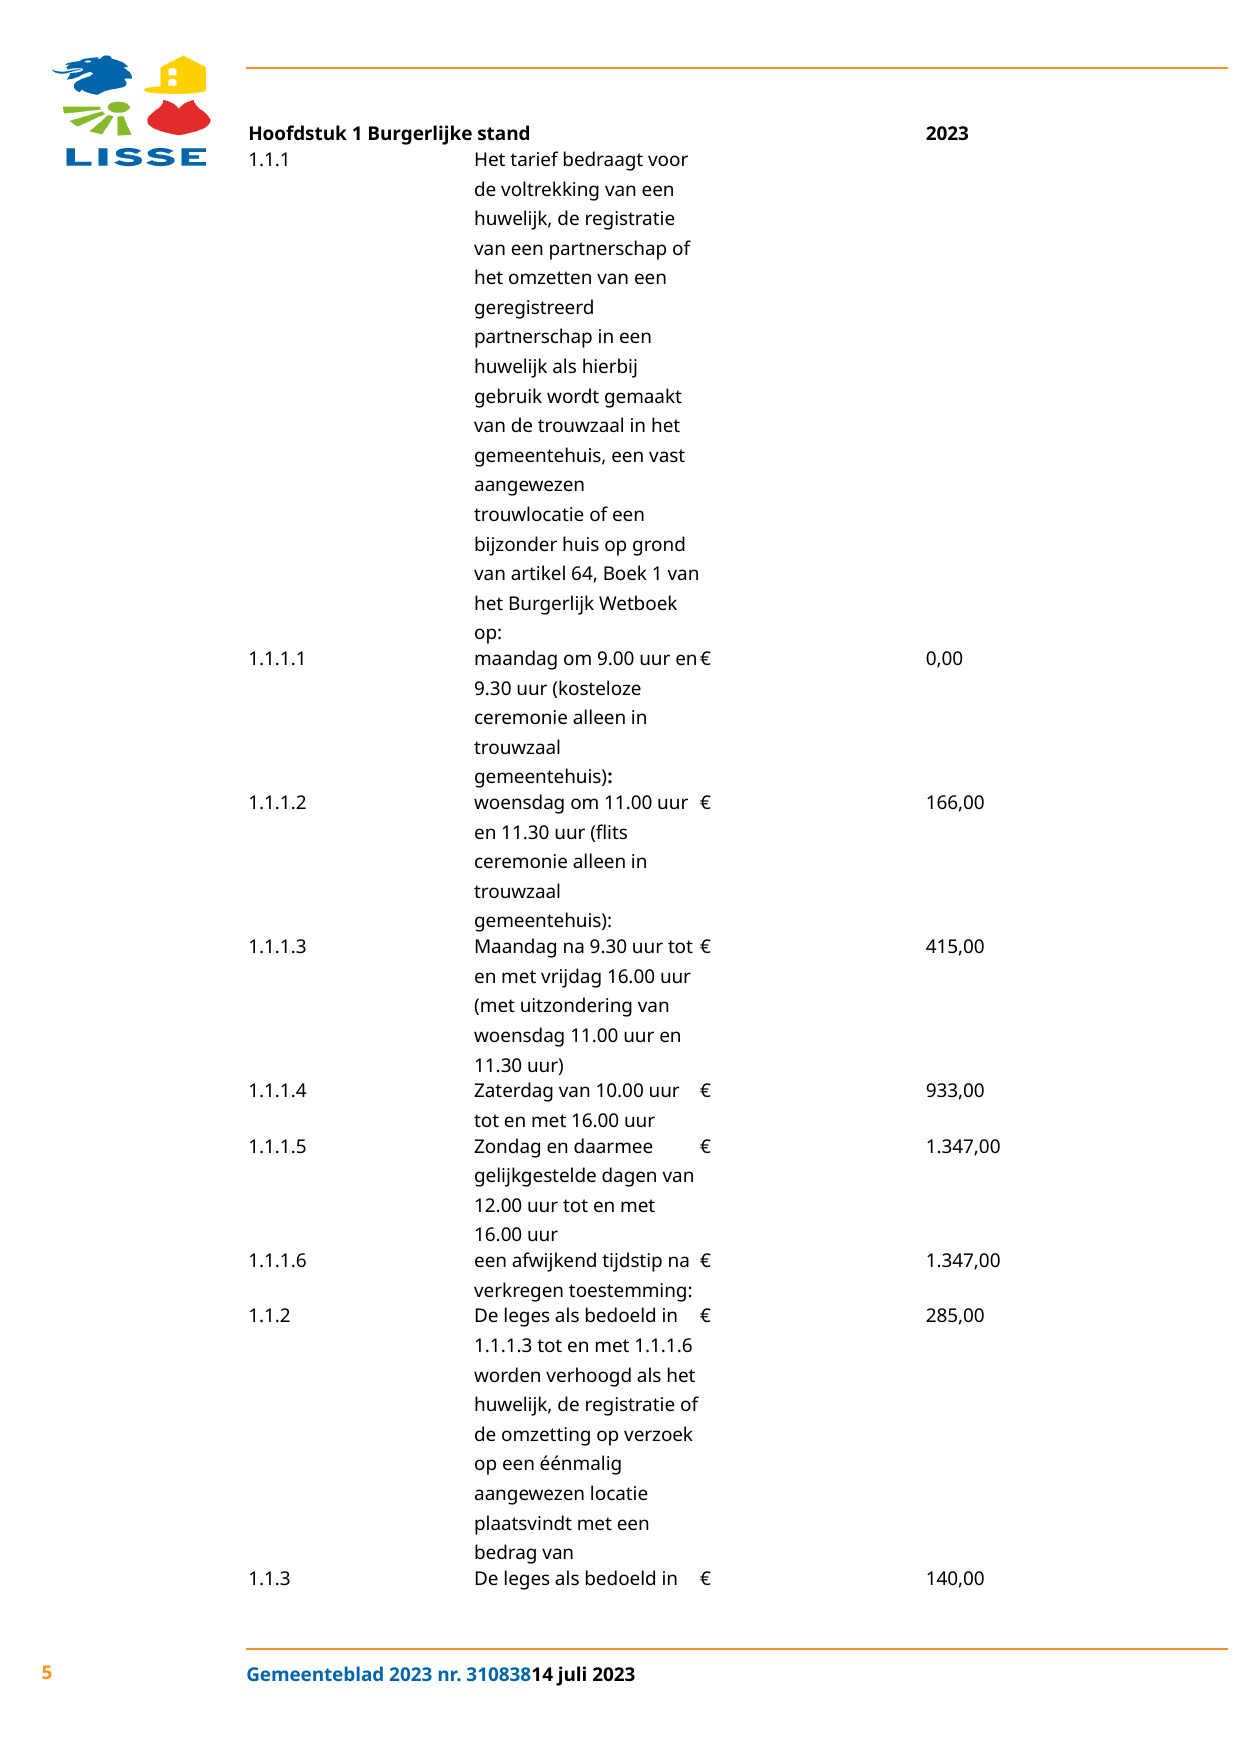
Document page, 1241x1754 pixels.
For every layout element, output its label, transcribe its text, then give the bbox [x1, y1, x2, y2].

table_cell 1.1.1.5 [248, 1133, 474, 1247]
picture [41, 47, 231, 172]
table_cell Hoofdstuk 1 Burgerlijke stand [248, 121, 700, 146]
table_cell 1.1.1.1 [248, 645, 474, 789]
table_cell 1.347,00 [926, 1247, 1152, 1303]
table_cell 415,00 [926, 934, 1152, 1077]
table_cell € [700, 1565, 926, 1591]
table_cell € [700, 789, 926, 933]
table_cell 140,00 [926, 1565, 1152, 1591]
table_cell 2023 [926, 121, 1152, 146]
table_cell 1.1.1.2 [248, 789, 474, 933]
table_cell € [700, 934, 926, 1077]
table_cell 1.347,00 [926, 1133, 1152, 1247]
table_cell [926, 95, 1152, 121]
table_cell De leges als bedoeld in 1.1.1.3 tot en met 1.1.1.6 worden verhoogd als het huwelijk, de registratie of de omzetting op verzoek op een éénmalig aangewezen locatie plaatsvindt met een bedrag van [474, 1303, 700, 1565]
table_cell € [700, 1303, 926, 1565]
table_cell [926, 146, 1152, 645]
table_cell [700, 95, 926, 121]
table_cell 933,00 [926, 1078, 1152, 1133]
table_cell 166,00 [926, 789, 1152, 933]
table_cell een afwijkend tijdstip na verkregen toestemming: [474, 1247, 700, 1303]
table_cell [700, 146, 926, 645]
table_cell 1.1.1 [248, 146, 474, 645]
table_cell € [700, 1078, 926, 1133]
table_cell Zondag en daarmee gelijkgestelde dagen van 12.00 uur tot en met 16.00 uur [474, 1133, 700, 1247]
table_cell 1.1.3 [248, 1565, 474, 1591]
table_cell [248, 95, 474, 121]
table_cell maandag om 9.00 uur en 9.30 uur (kosteloze ceremonie alleen in trouwzaal gemeentehuis): [474, 645, 700, 789]
table_cell € [700, 645, 926, 789]
table_cell Maandag na 9.30 uur tot en met vrijdag 16.00 uur (met uitzondering van woensdag 11.00 uur en 11.30 uur) [474, 934, 700, 1077]
table_cell 1.1.2 [248, 1303, 474, 1565]
table_cell De leges als bedoeld in [474, 1565, 700, 1591]
table_cell 1.1.1.4 [248, 1078, 474, 1133]
table_cell Zaterdag van 10.00 uur tot en met 16.00 uur [474, 1078, 700, 1133]
table_cell [700, 121, 926, 146]
table_cell Het tarief bedraagt voor de voltrekking van een huwelijk, de registratie van een partnerschap of het omzetten van een geregistreerd partnerschap in een huwelijk als hierbij gebruik wordt gemaakt van de trouwzaal in het gemeentehuis, een vast aangewezen trouwlocatie of een bijzonder huis op grond van artikel 64, Boek 1 van het Burgerlijk Wetboek op: [474, 146, 700, 645]
table_cell 285,00 [926, 1303, 1152, 1565]
table_cell € [700, 1133, 926, 1247]
table_cell 1.1.1.6 [248, 1247, 474, 1303]
table_cell [474, 95, 700, 121]
table_cell € [700, 1247, 926, 1303]
table_cell woensdag om 11.00 uur en 11.30 uur (flits ceremonie alleen in trouwzaal gemeentehuis): [474, 789, 700, 933]
table_cell 1.1.1.3 [248, 934, 474, 1077]
table_cell 0,00 [926, 645, 1152, 789]
